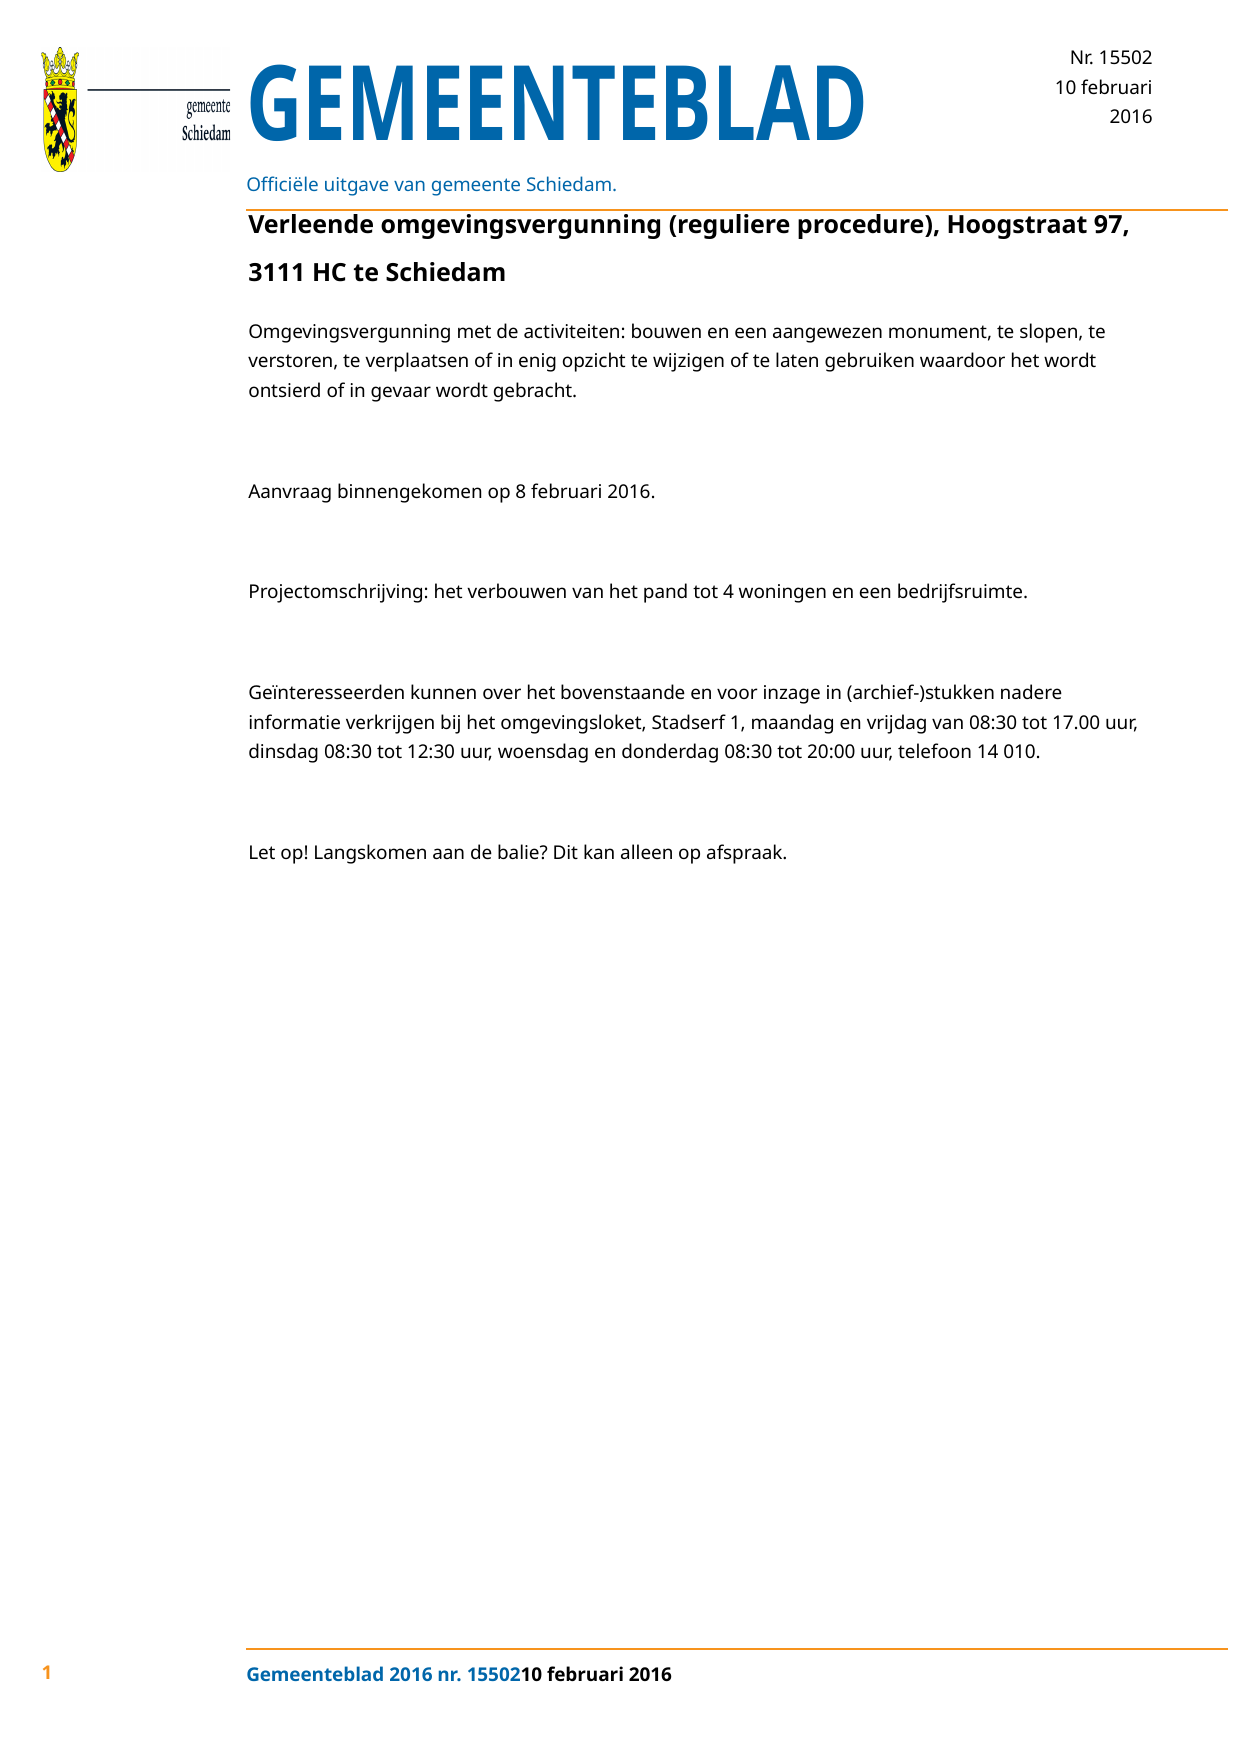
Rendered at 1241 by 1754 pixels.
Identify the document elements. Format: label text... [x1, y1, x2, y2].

text Aanvraag binnengekomen op 8 februari 2016. [248, 478, 1152, 504]
text Omgevingsvergunning met de activiteiten: bouwen en een aangewezen monument, te slopen, te verstoren, te verplaatsen of in enig opzicht te wijzigen of te laten gebruiken waardoor het wordt ontsierd of in gevaar wordt gebracht. [248, 318, 1152, 403]
text Geïnteresseerden kunnen over het bovenstaande en voor inzage in (archief-)stukken nadere informatie verkrijgen bij het omgevingsloket, Stadserf 1, maandag en vrijdag van 08:30 tot 17.00 uur, dinsdag 08:30 tot 12:30 uur, woensdag en donderdag 08:30 tot 20:00 uur, telefoon 14 010. [248, 679, 1152, 764]
text Verleende omgevingsvergunning (reguliere procedure), Hoogstraat 97, 3111 HC te Schiedam [248, 211, 1152, 288]
text Let op! Langskomen aan de balie? Dit kan alleen op afspraak. [248, 839, 1152, 865]
text Projectomschrijving: het verbouwen van het pand tot 4 woningen en een bedrijfsruimte. [248, 579, 1152, 604]
picture [41, 47, 231, 172]
